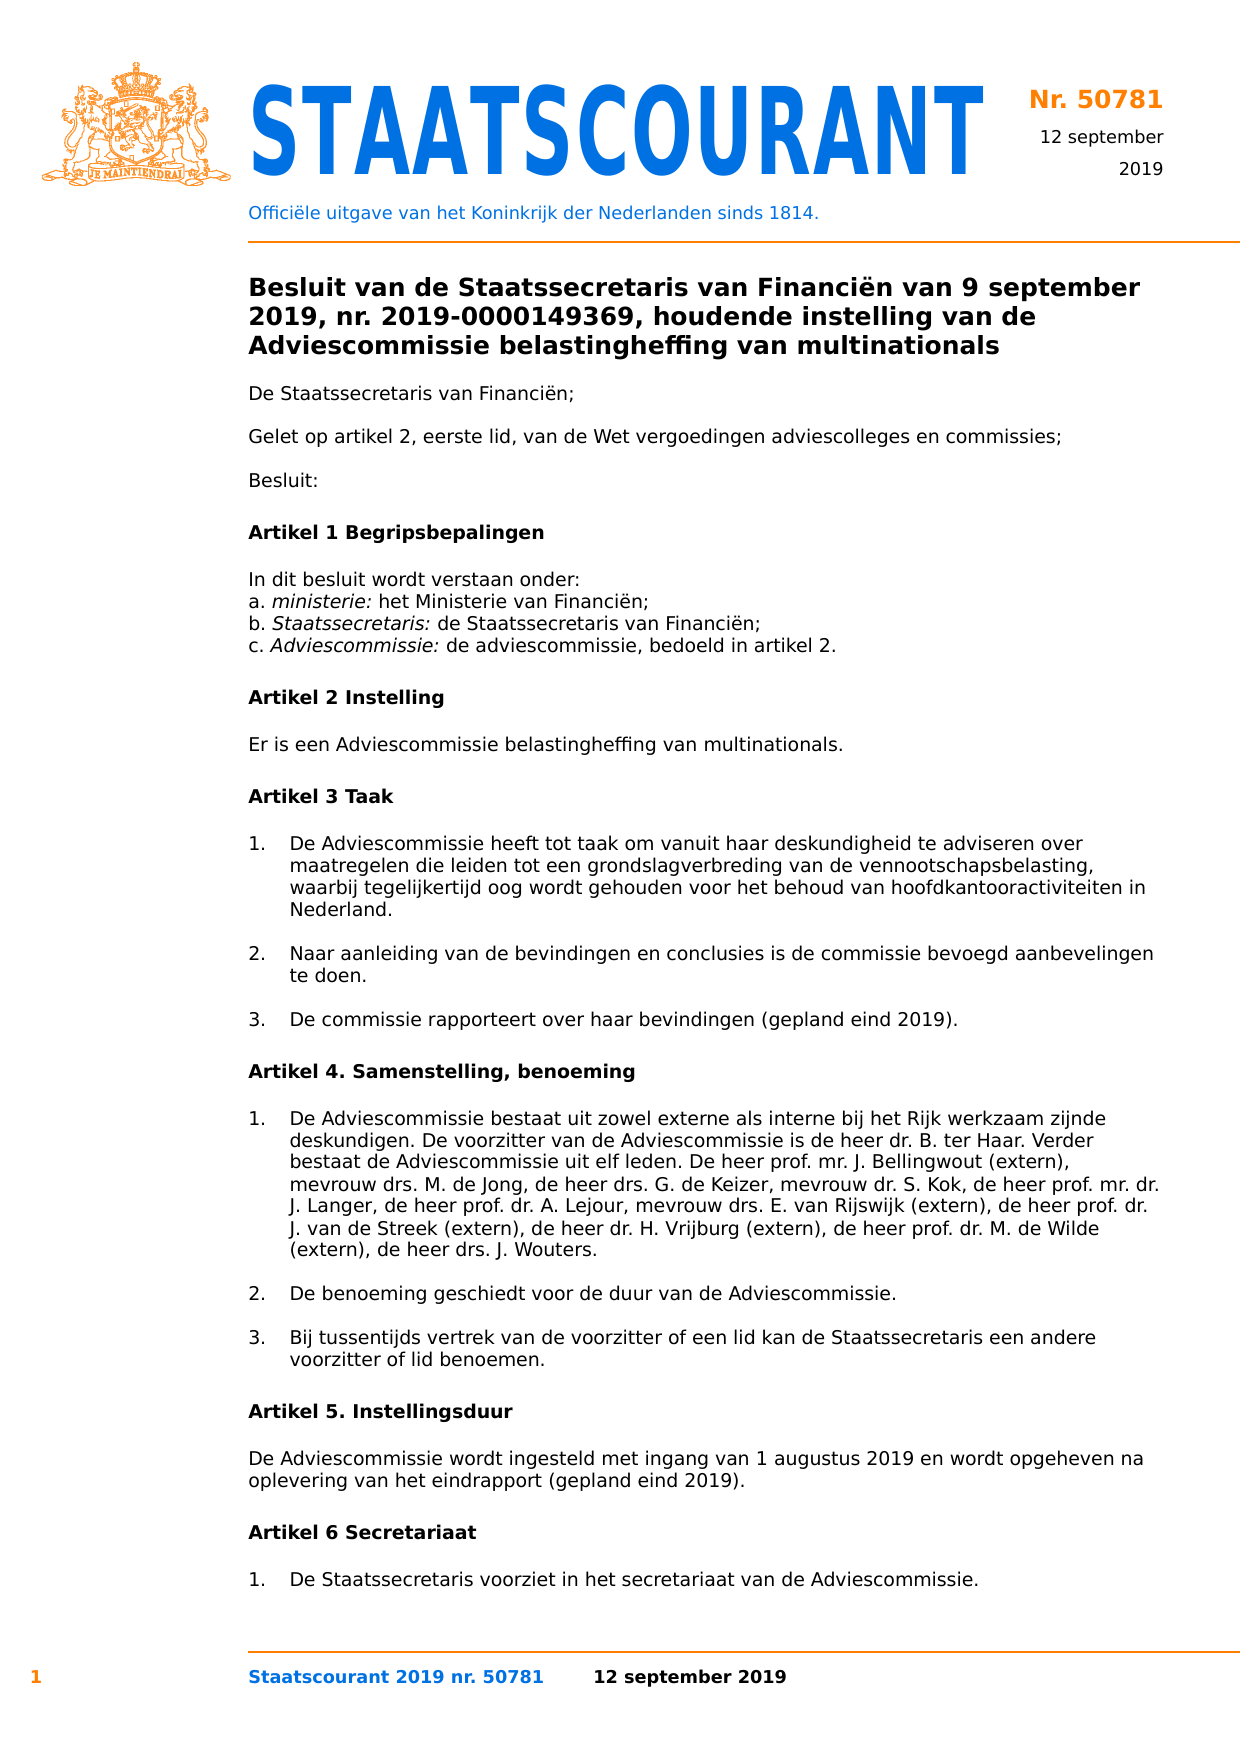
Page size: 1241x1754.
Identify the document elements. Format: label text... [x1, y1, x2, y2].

table_cell 2019 [998, 153, 1240, 203]
subtitle Besluit van de Staatssecretaris van Financiën van 9 september 2019, nr. 2019-0000149369, houdende instelling van de Adviescommissie belastingheffing van multinationals [248, 273, 1163, 361]
text c. Adviescommissie: de adviescommissie, bedoeld in artikel 2. [248, 635, 1163, 657]
table_header STAATSCOURANT [248, 62, 998, 203]
text 1. De Adviescommissie bestaat uit zowel externe als interne bij het Rijk werkzaam zijnde deskundigen. De voorzitter van de Adviescommissie is de heer dr. B. ter Haar. Verder bestaat de Adviescommissie uit elf leden. De heer prof. mr. J. Bellingwout (extern), mevrouw drs. M. de Jong, de heer drs. G. de Keizer, mevrouw dr. S. Kok, de heer prof. mr. dr. J. Langer, de heer prof. dr. A. Lejour, mevrouw drs. E. van Rijswijk (extern), de heer prof. dr. J. van de Streek (extern), de heer dr. H. Vrijburg (extern), de heer prof. dr. M. de Wilde (extern), de heer drs. J. Wouters. [248, 1107, 1163, 1261]
text b. Staatssecretaris: de Staatssecretaris van Financiën; [248, 613, 1163, 635]
subtitle Artikel 3 Taak [248, 786, 1163, 808]
subtitle Artikel 6 Secretariaat [248, 1522, 1163, 1544]
subtitle Artikel 2 Instelling [248, 687, 1163, 709]
subtitle Artikel 1 Begripsbepalingen [248, 522, 1163, 544]
table_header Nr. 50781 [998, 62, 1240, 121]
text Besluit: [248, 470, 1163, 492]
text 1. De Staatssecretaris voorziet in het secretariaat van de Adviescommissie. [248, 1569, 1163, 1591]
text 2. Naar aanleiding van de bevindingen en conclusies is de commissie bevoegd aanbevelingen te doen. [248, 943, 1163, 987]
text 3. De commissie rapporteert over haar bevindingen (gepland eind 2019). [248, 1008, 1163, 1031]
subtitle Artikel 4. Samenstelling, benoeming [248, 1061, 1163, 1082]
text 3. Bij tussentijds vertrek van de voorzitter of een lid kan de Staatssecretaris een andere voorzitter of lid benoemen. [248, 1327, 1163, 1371]
table_header [25, 62, 248, 241]
table_cell Officiële uitgave van het Koninkrijk der Nederlanden sinds 1814. [248, 203, 1240, 241]
text 2. De benoeming geschiedt voor de duur van de Adviescommissie. [248, 1283, 1163, 1305]
text Er is een Adviescommissie belastingheffing van multinationals. [248, 734, 1163, 756]
text De Adviescommissie wordt ingesteld met ingang van 1 augustus 2019 en wordt opgeheven na oplevering van het eindrapport (gepland eind 2019). [248, 1448, 1163, 1492]
text In dit besluit wordt verstaan onder: [248, 569, 1163, 591]
text a. ministerie: het Ministerie van Financiën; [248, 591, 1163, 613]
text De Staatssecretaris van Financiën; [248, 382, 1163, 404]
table_cell 12 september [998, 121, 1240, 153]
picture [41, 62, 231, 186]
text Gelet op artikel 2, eerste lid, van de Wet vergoedingen adviescolleges en commissies; [248, 426, 1163, 448]
subtitle Artikel 5. Instellingsduur [248, 1401, 1163, 1423]
text 1. De Adviescommissie heeft tot taak om vanuit haar deskundigheid te adviseren over maatregelen die leiden tot een grondslagverbreding van de vennootschapsbelasting, waarbij tegelijkertijd oog wordt gehouden voor het behoud van hoofdkantooractiviteiten in Nederland. [248, 833, 1163, 921]
